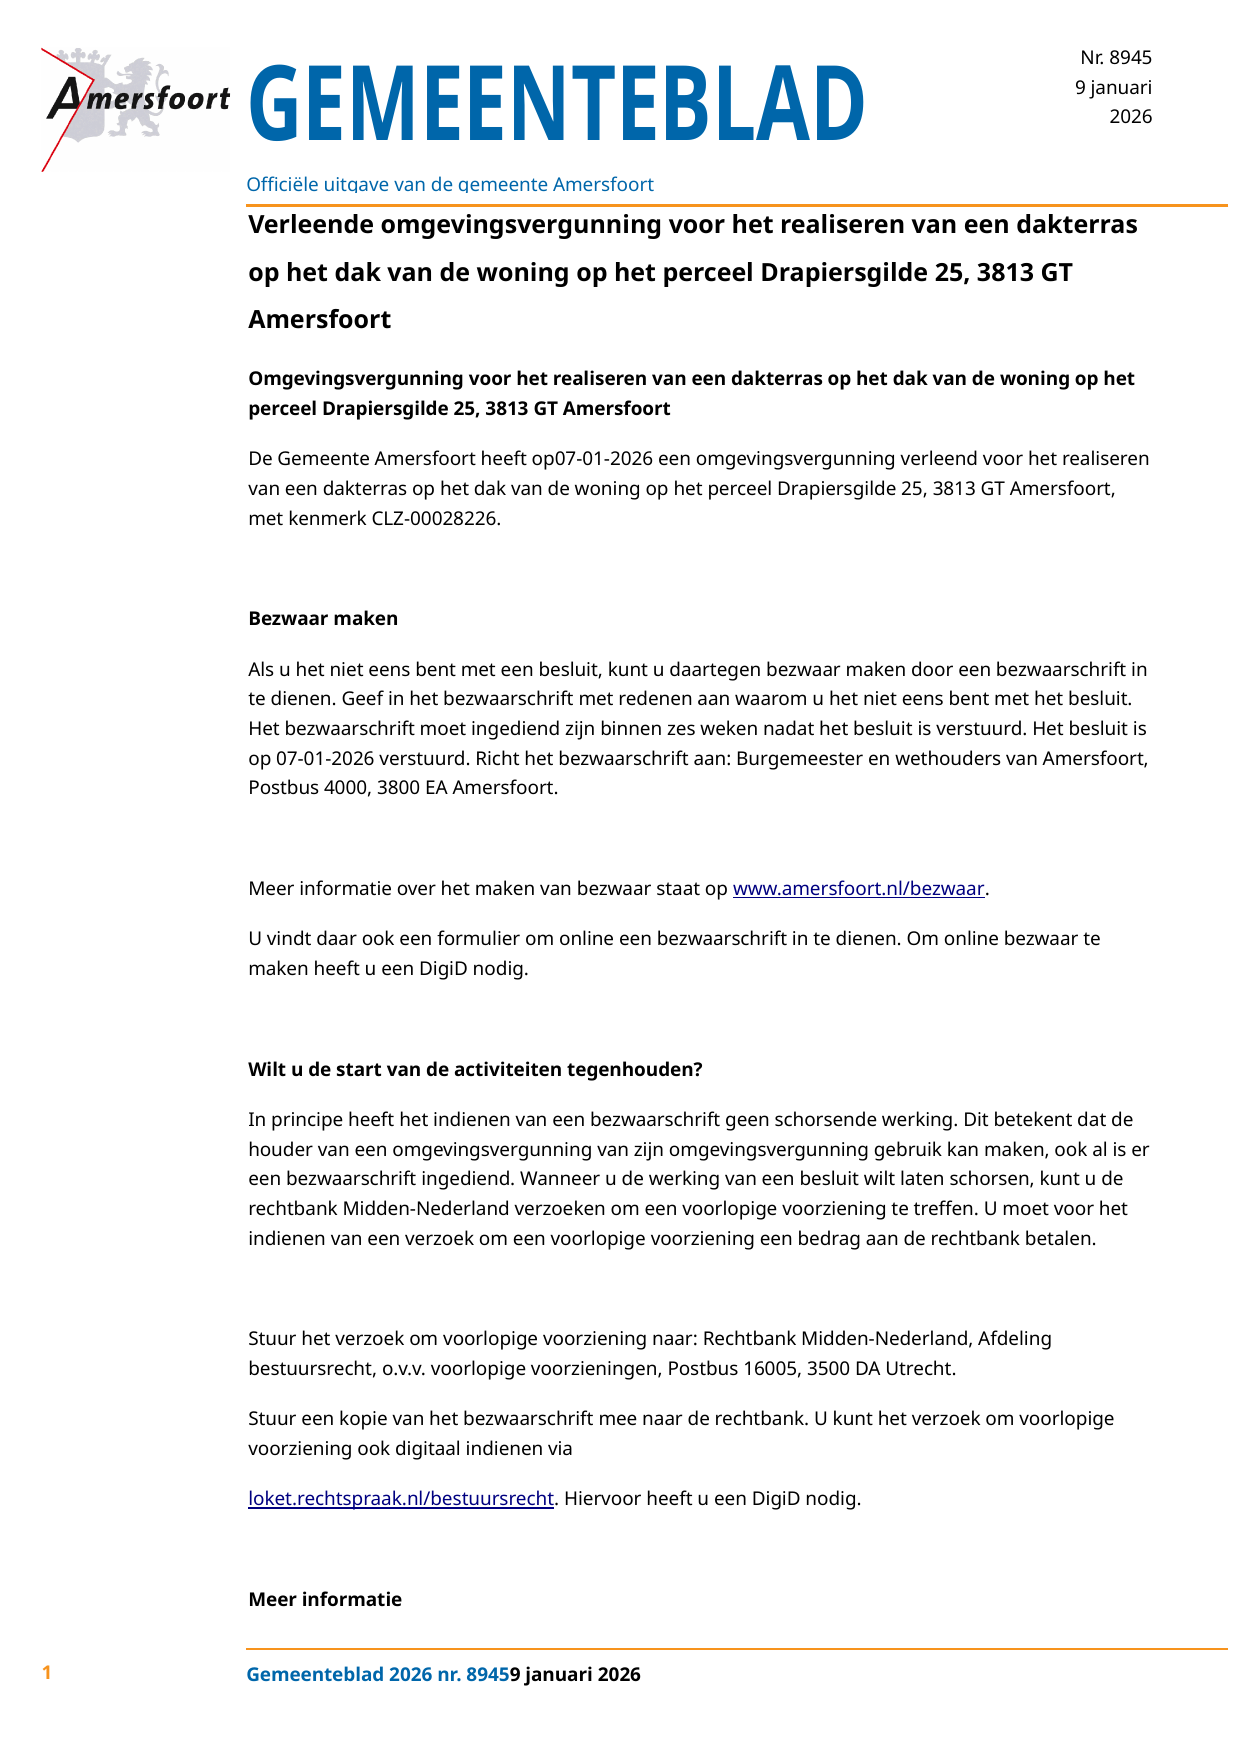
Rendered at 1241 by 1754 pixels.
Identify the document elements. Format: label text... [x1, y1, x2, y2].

text De Gemeente Amersfoort heeft op07-01-2026 een omgevingsvergunning verleend voor het realiseren van een dakterras op het dak van de woning op het perceel Drapiersgilde 25, 3813 GT Amersfoort, met kenmerk CLZ-00028226. [248, 446, 1152, 530]
text In principe heeft het indienen van een bezwaarschrift geen schorsende werking. Dit betekent dat de houder van een omgevingsvergunning van zijn omgevingsvergunning gebruik kan maken, ook al is er een bezwaarschrift ingediend. Wanneer u de werking van een besluit wilt laten schorsen, kunt u de rechtbank Midden-Nederland verzoeken om een voorlopige voorziening te treffen. U moet voor het indienen van een verzoek om een voorlopige voorziening een bedrag aan de rechtbank betalen. [248, 1106, 1152, 1250]
text Stuur een kopie van het bezwaarschrift mee naar de rechtbank. U kunt het verzoek om voorlopige voorziening ook digitaal indienen via [248, 1406, 1152, 1461]
picture [41, 47, 231, 172]
text Bezwaar maken [248, 606, 1152, 631]
text Wilt u de start van de activiteiten tegenhouden? [248, 1056, 1152, 1082]
text Meer informatie [248, 1586, 1152, 1612]
text Omgevingsvergunning voor het realiseren van een dakterras op het dak van de woning op het perceel Drapiersgilde 25, 3813 GT Amersfoort [248, 366, 1152, 421]
text loket.rechtspraak.nl/bestuursrecht. Hiervoor heeft u een DigiD nodig. [248, 1486, 1152, 1511]
text U vindt daar ook een formulier om online een bezwaarschrift in te dienen. Om online bezwaar te maken heeft u een DigiD nodig. [248, 926, 1152, 981]
text Stuur het verzoek om voorlopige voorziening naar: Rechtbank Midden-Nederland, Afdeling bestuursrecht, o.v.v. voorlopige voorzieningen, Postbus 16005, 3500 DA Utrecht. [248, 1326, 1152, 1381]
text Als u het niet eens bent met een besluit, kunt u daartegen bezwaar maken door een bezwaarschrift in te dienen. Geef in het bezwaarschrift met redenen aan waarom u het niet eens bent met het besluit. Het bezwaarschrift moet ingediend zijn binnen zes weken nadat het besluit is verstuurd. Het besluit is op 07-01-2026 verstuurd. Richt het bezwaarschrift aan: Burgemeester en wethouders van Amersfoort, Postbus 4000, 3800 EA Amersfoort. [248, 656, 1152, 800]
text Verleende omgevingsvergunning voor het realiseren van een dakterras op het dak van de woning op het perceel Drapiersgilde 25, 3813 GT Amersfoort [248, 207, 1152, 336]
text Meer informatie over het maken van bezwaar staat op www.amersfoort.nl/bezwaar. [248, 875, 1152, 901]
